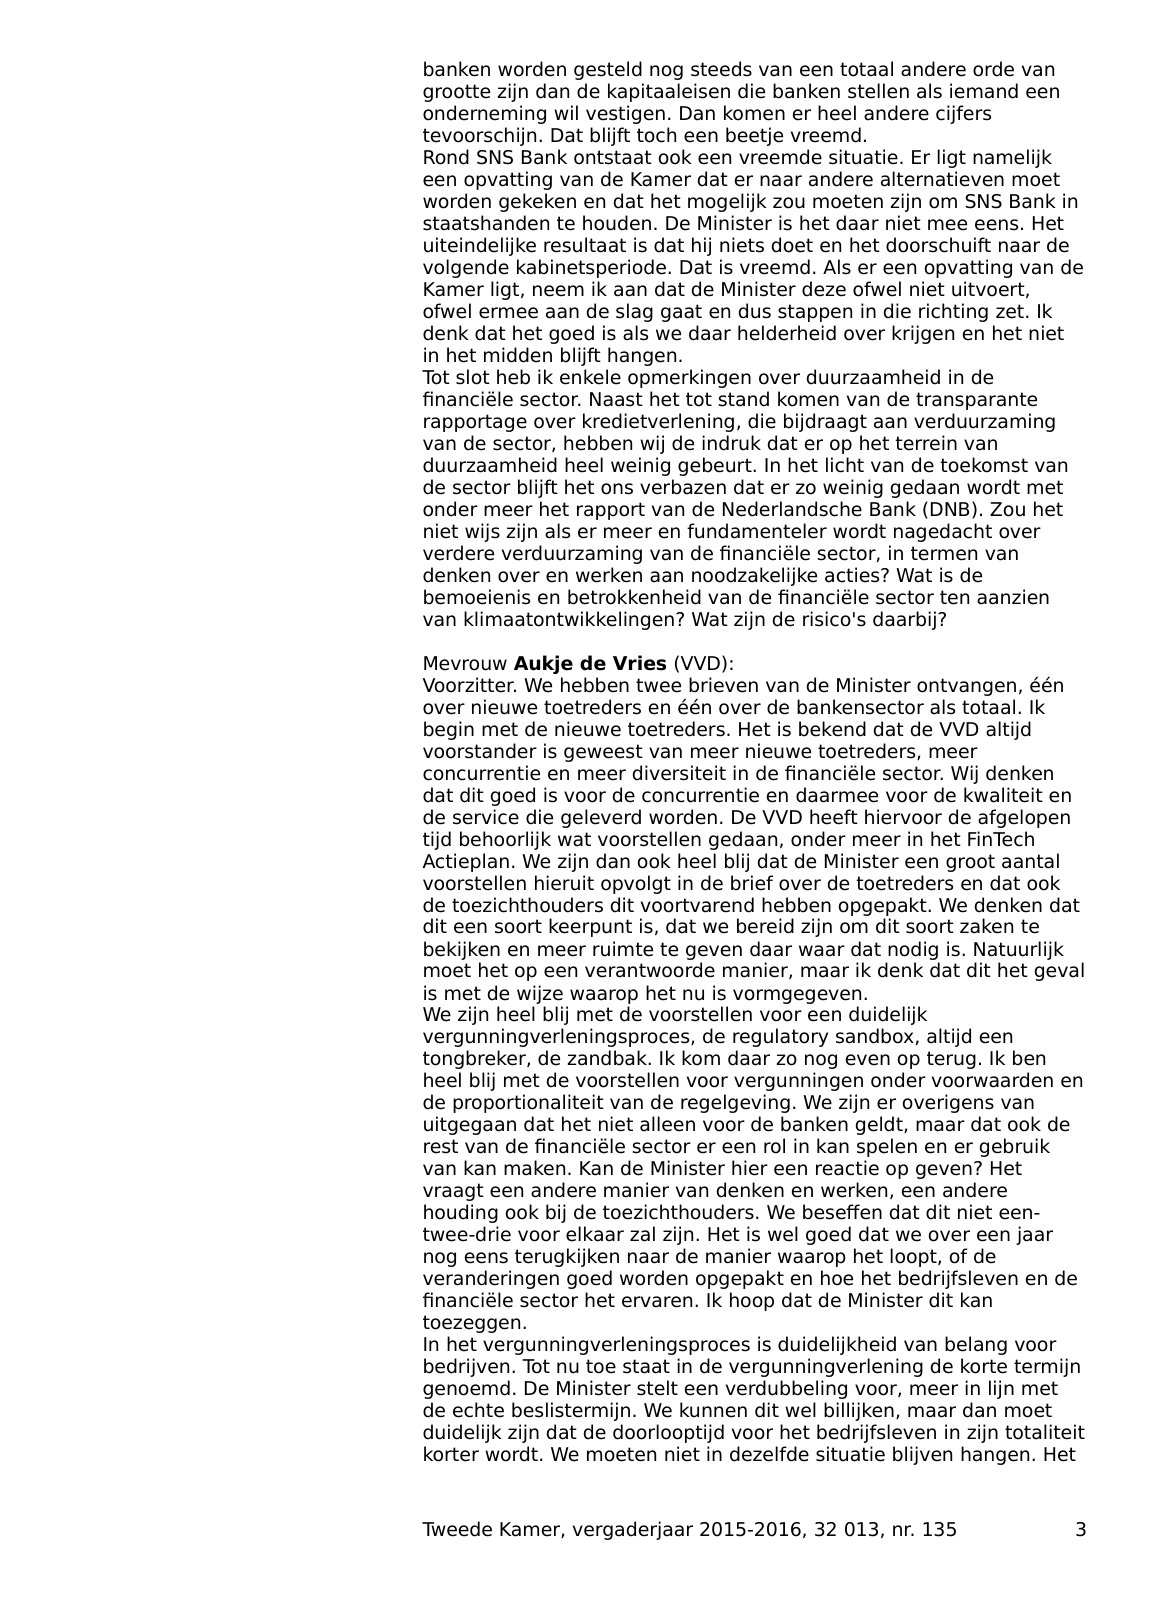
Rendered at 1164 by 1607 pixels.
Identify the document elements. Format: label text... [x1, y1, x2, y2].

text We zijn heel blij met de voorstellen voor een duidelijk vergunningverleningsproces, de regulatory sandbox, altijd een tongbreker, de zandbak. Ik kom daar zo nog even op terug. Ik ben heel blij met de voorstellen voor vergunningen onder voorwaarden en de proportionaliteit van de regelgeving. We zijn er overigens van uitgegaan dat het niet alleen voor de banken geldt, maar dat ook de rest van de financiële sector er een rol in kan spelen en er gebruik van kan maken. Kan de Minister hier een reactie op geven? Het vraagt een andere manier van denken en werken, een andere houding ook bij de toezichthouders. We beseffen dat dit niet een-twee-drie voor elkaar zal zijn. Het is wel goed dat we over een jaar nog eens terugkijken naar de manier waarop het loopt, of de veranderingen goed worden opgepakt en hoe het bedrijfsleven en de financiële sector het ervaren. Ik hoop dat de Minister dit kan toezeggen. [422, 1004, 1087, 1334]
text Tot slot heb ik enkele opmerkingen over duurzaamheid in de financiële sector. Naast het tot stand komen van de transparante rapportage over kredietverlening, die bijdraagt aan verduurzaming van de sector, hebben wij de indruk dat er op het terrein van duurzaamheid heel weinig gebeurt. In het licht van de toekomst van de sector blijft het ons verbazen dat er zo weinig gedaan wordt met onder meer het rapport van de Nederlandsche Bank (DNB). Zou het niet wijs zijn als er meer en fundamenteler wordt nagedacht over verdere verduurzaming van de financiële sector, in termen van denken over en werken aan noodzakelijke acties? Wat is de bemoeienis en betrokkenheid van de financiële sector ten aanzien van klimaatontwikkelingen? Wat zijn de risico's daarbij? [422, 367, 1087, 631]
text Rond SNS Bank ontstaat ook een vreemde situatie. Er ligt namelijk een opvatting van de Kamer dat er naar andere alternatieven moet worden gekeken en dat het mogelijk zou moeten zijn om SNS Bank in staatshanden te houden. De Minister is het daar niet mee eens. Het uiteindelijke resultaat is dat hij niets doet en het doorschuift naar de volgende kabinetsperiode. Dat is vreemd. Als er een opvatting van de Kamer ligt, neem ik aan dat de Minister deze ofwel niet uitvoert, ofwel ermee aan de slag gaat en dus stappen in die richting zet. Ik denk dat het goed is als we daar helderheid over krijgen en het niet in het midden blijft hangen. [422, 147, 1087, 367]
text banken worden gesteld nog steeds van een totaal andere orde van grootte zijn dan de kapitaaleisen die banken stellen als iemand een onderneming wil vestigen. Dan komen er heel andere cijfers tevoorschijn. Dat blijft toch een beetje vreemd. [422, 59, 1087, 147]
text Voorzitter. We hebben twee brieven van de Minister ontvangen, één over nieuwe toetreders en één over de bankensector als totaal. Ik begin met de nieuwe toetreders. Het is bekend dat de VVD altijd voorstander is geweest van meer nieuwe toetreders, meer concurrentie en meer diversiteit in de financiële sector. Wij denken dat dit goed is voor de concurrentie en daarmee voor de kwaliteit en de service die geleverd worden. De VVD heeft hiervoor de afgelopen tijd behoorlijk wat voorstellen gedaan, onder meer in het FinTech Actieplan. We zijn dan ook heel blij dat de Minister een groot aantal voorstellen hieruit opvolgt in de brief over de toetreders en dat ook de toezichthouders dit voortvarend hebben opgepakt. We denken dat dit een soort keerpunt is, dat we bereid zijn om dit soort zaken te bekijken en meer ruimte te geven daar waar dat nodig is. Natuurlijk moet het op een verantwoorde manier, maar ik denk dat dit het geval is met de wijze waarop het nu is vormgegeven. [422, 675, 1087, 1004]
text In het vergunningverleningsproces is duidelijkheid van belang voor bedrijven. Tot nu toe staat in de vergunningverlening de korte termijn genoemd. De Minister stelt een verdubbeling voor, meer in lijn met de echte beslistermijn. We kunnen dit wel billijken, maar dan moet duidelijk zijn dat de doorlooptijd voor het bedrijfsleven in zijn totaliteit korter wordt. We moeten niet in dezelfde situatie blijven hangen. Het [422, 1334, 1087, 1466]
text Mevrouw Aukje de Vries (VVD): [422, 653, 1087, 675]
